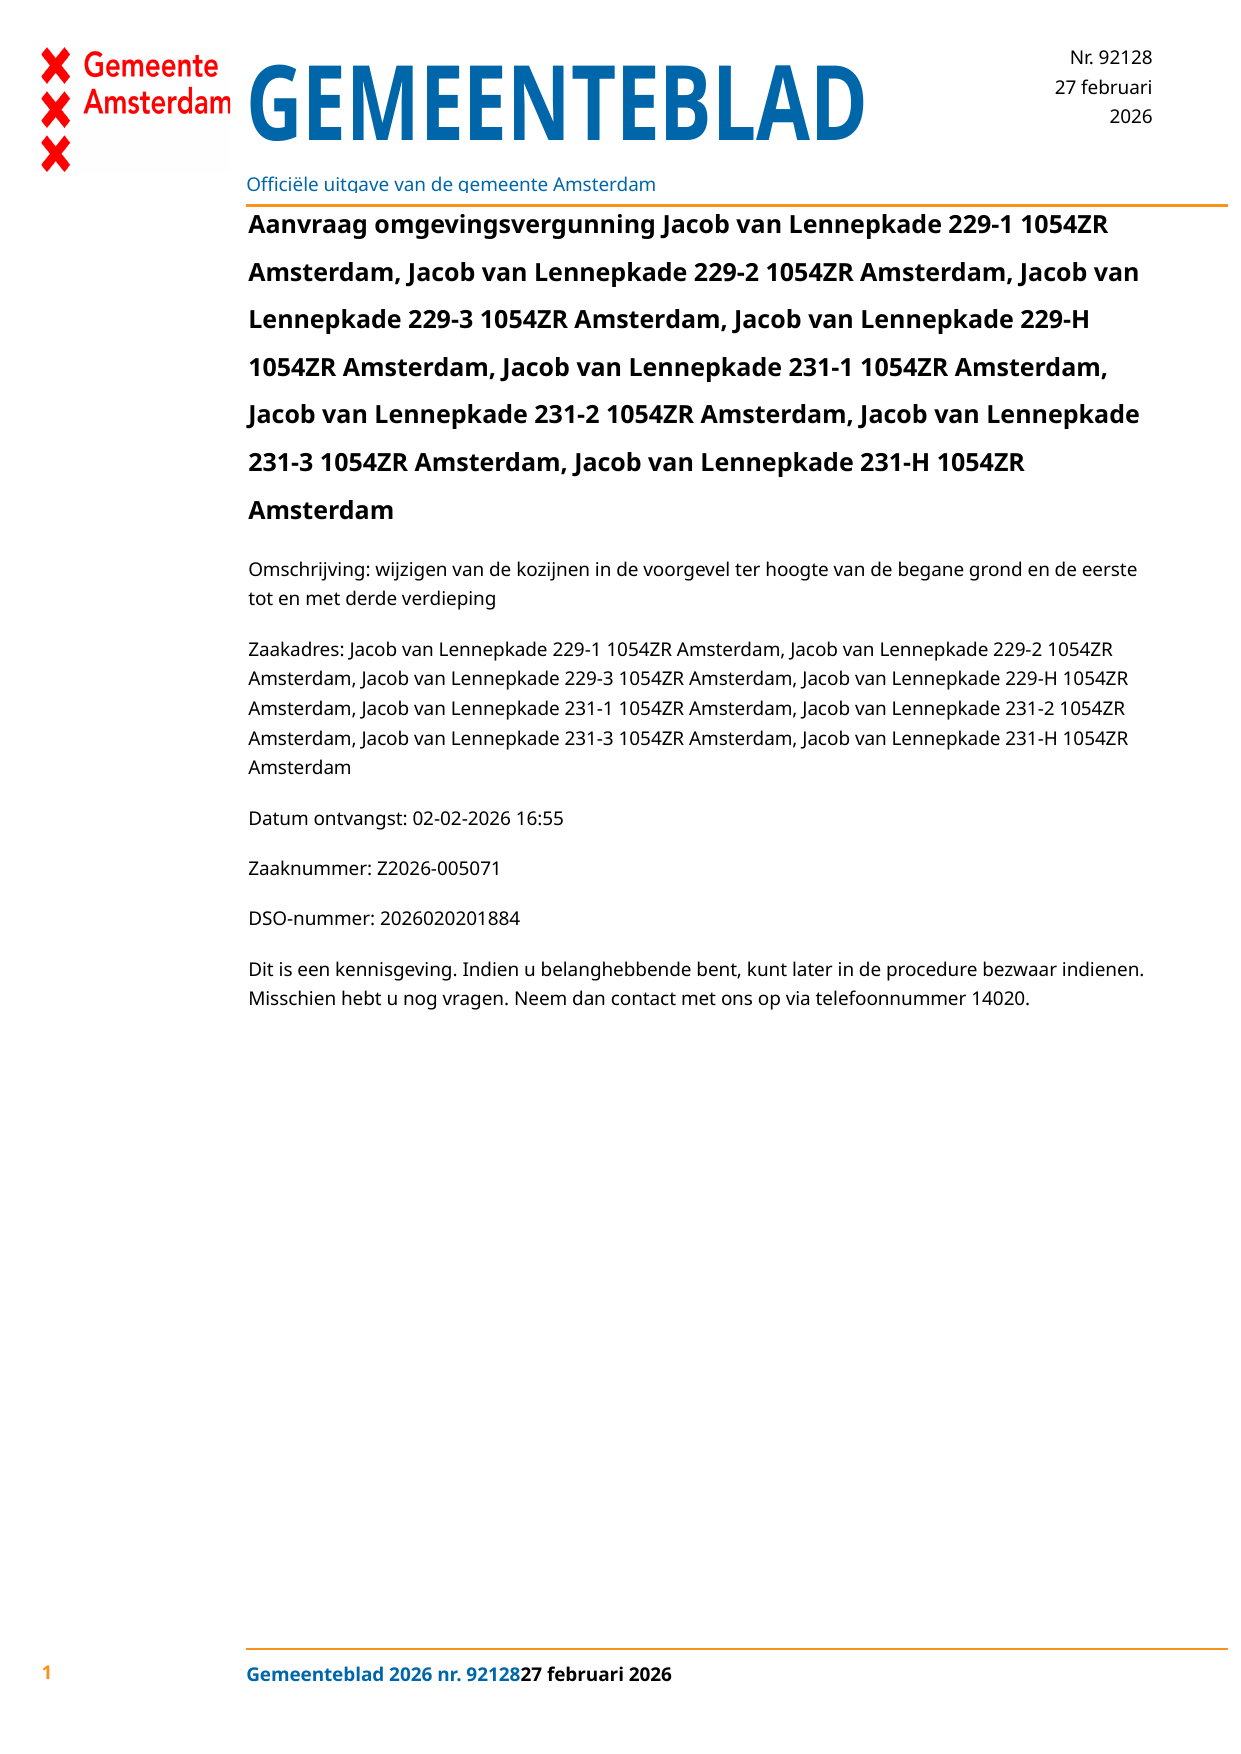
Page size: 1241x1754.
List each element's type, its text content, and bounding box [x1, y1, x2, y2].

text Aanvraag omgevingsvergunning Jacob van Lennepkade 229-1 1054ZR Amsterdam, Jacob van Lennepkade 229-2 1054ZR Amsterdam, Jacob van Lennepkade 229-3 1054ZR Amsterdam, Jacob van Lennepkade 229-H 1054ZR Amsterdam, Jacob van Lennepkade 231-1 1054ZR Amsterdam, Jacob van Lennepkade 231-2 1054ZR Amsterdam, Jacob van Lennepkade 231-3 1054ZR Amsterdam, Jacob van Lennepkade 231-H 1054ZR Amsterdam [248, 207, 1152, 526]
text Zaaknummer: Z2026-005071 [248, 855, 1152, 881]
text Dit is een kennisgeving. Indien u belanghebbende bent, kunt later in de procedure bezwaar indienen. Misschien hebt u nog vragen. Neem dan contact met ons op via telefoonnummer 14020. [248, 956, 1152, 1011]
text DSO-nummer: 2026020201884 [248, 906, 1152, 931]
text Zaakadres: Jacob van Lennepkade 229-1 1054ZR Amsterdam, Jacob van Lennepkade 229-2 1054ZR Amsterdam, Jacob van Lennepkade 229-3 1054ZR Amsterdam, Jacob van Lennepkade 229-H 1054ZR Amsterdam, Jacob van Lennepkade 231-1 1054ZR Amsterdam, Jacob van Lennepkade 231-2 1054ZR Amsterdam, Jacob van Lennepkade 231-3 1054ZR Amsterdam, Jacob van Lennepkade 231-H 1054ZR Amsterdam [248, 636, 1152, 780]
text Omschrijving: wijzigen van de kozijnen in de voorgevel ter hoogte van de begane grond en de eerste tot en met derde verdieping [248, 556, 1152, 611]
text Datum ontvangst: 02-02-2026 16:55 [248, 805, 1152, 830]
picture [41, 47, 231, 172]
